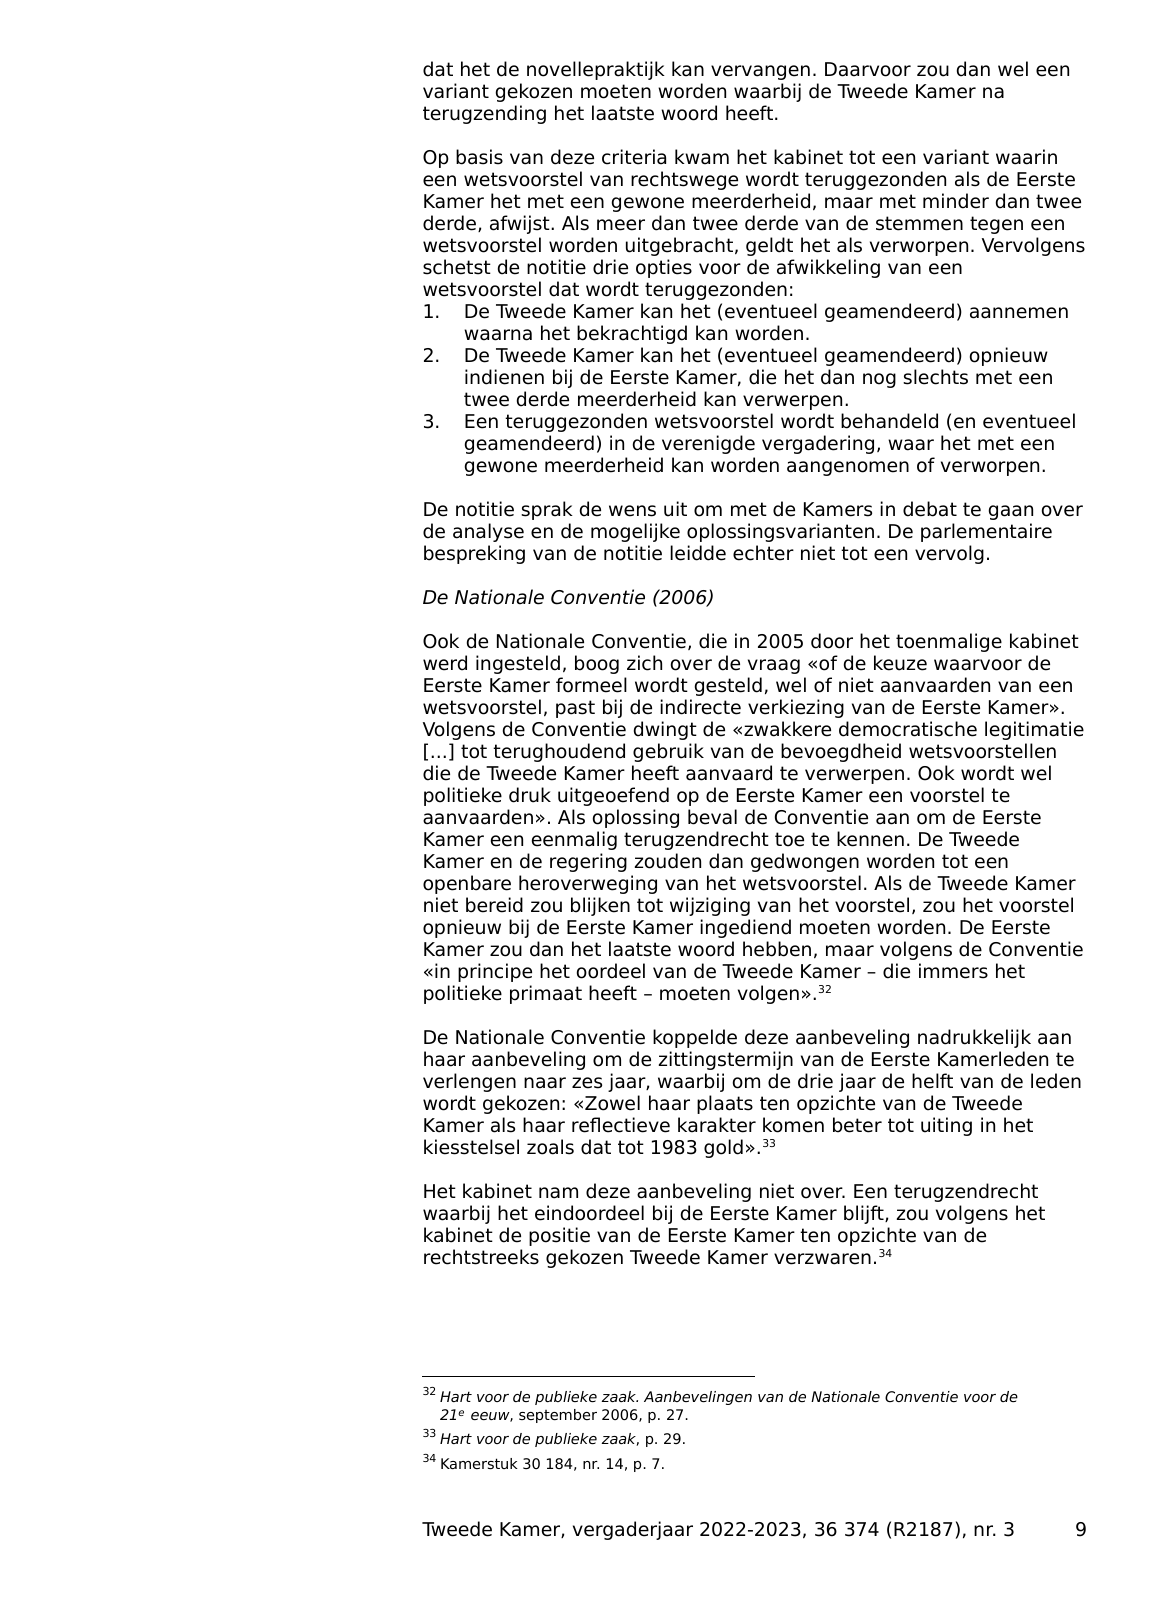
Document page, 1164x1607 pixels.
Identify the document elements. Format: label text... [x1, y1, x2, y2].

text Op basis van deze criteria kwam het kabinet tot een variant waarin een wetsvoorstel van rechtswege wordt teruggezonden als de Eerste Kamer het met een gewone meerderheid, maar met minder dan twee derde, afwijst. Als meer dan twee derde van de stemmen tegen een wetsvoorstel worden uitgebracht, geldt het als verworpen. Vervolgens schetst de notitie drie opties voor de afwikkeling van een wetsvoorstel dat wordt teruggezonden: [422, 147, 1087, 301]
text Het kabinet nam deze aanbeveling niet over. Een terugzendrecht waarbij het eindoordeel bij de Eerste Kamer blijft, zou volgens het kabinet de positie van de Eerste Kamer ten opzichte van de rechtstreeks gekozen Tweede Kamer verzwaren. [422, 1181, 1087, 1269]
text Hart voor de publieke zaak, p. 29. [422, 1427, 1087, 1449]
text 3. Een teruggezonden wetsvoorstel wordt behandeld (en eventueel geamendeerd) in de verenigde vergadering, waar het met een gewone meerderheid kan worden aangenomen of verworpen. [422, 411, 1087, 477]
text Ook de Nationale Conventie, die in 2005 door het toenmalige kabinet werd ingesteld, boog zich over de vraag «of de keuze waarvoor de Eerste Kamer formeel wordt gesteld, wel of niet aanvaarden van een wetsvoorstel, past bij de indirecte verkiezing van de Eerste Kamer». Volgens de Conventie dwingt de «zwakkere democratische legitimatie [...] tot terughoudend gebruik van de bevoegdheid wetsvoorstellen die de Tweede Kamer heeft aanvaard te verwerpen. Ook wordt wel politieke druk uitgeoefend op de Eerste Kamer een voorstel te aanvaarden». Als oplossing beval de Conventie aan om de Eerste Kamer een eenmalig terugzendrecht toe te kennen. De Tweede Kamer en de regering zouden dan gedwongen worden tot een openbare heroverweging van het wetsvoorstel. Als de Tweede Kamer niet bereid zou blijken tot wijziging van het voorstel, zou het voorstel opnieuw bij de Eerste Kamer ingediend moeten worden. De Eerste Kamer zou dan het laatste woord hebben, maar volgens de Conventie «in principe het oordeel van de Tweede Kamer – die immers het politieke primaat heeft – moeten volgen». [422, 631, 1087, 1005]
text Kamerstuk 30 184, nr. 14, p. 7. [422, 1452, 1087, 1474]
subtitle De Nationale Conventie (2006) [422, 587, 1087, 609]
text Hart voor de publieke zaak. Aanbevelingen van de Nationale Conventie voor de 21e eeuw, september 2006, p. 27. [422, 1385, 1087, 1424]
text De Nationale Conventie koppelde deze aanbeveling nadrukkelijk aan haar aanbeveling om de zittingstermijn van de Eerste Kamerleden te verlengen naar zes jaar, waarbij om de drie jaar de helft van de leden wordt gekozen: «Zowel haar plaats ten opzichte van de Tweede Kamer als haar reflectieve karakter komen beter tot uiting in het kiesstelsel zoals dat tot 1983 gold». [422, 1027, 1087, 1159]
text 1. De Tweede Kamer kan het (eventueel geamendeerd) aannemen waarna het bekrachtigd kan worden. [422, 301, 1087, 345]
text dat het de novellepraktijk kan vervangen. Daarvoor zou dan wel een variant gekozen moeten worden waarbij de Tweede Kamer na terugzending het laatste woord heeft. [422, 59, 1087, 125]
text De notitie sprak de wens uit om met de Kamers in debat te gaan over de analyse en de mogelijke oplossingsvarianten. De parlementaire bespreking van de notitie leidde echter niet tot een vervolg. [422, 499, 1087, 565]
text 2. De Tweede Kamer kan het (eventueel geamendeerd) opnieuw indienen bij de Eerste Kamer, die het dan nog slechts met een twee derde meerderheid kan verwerpen. [422, 345, 1087, 411]
